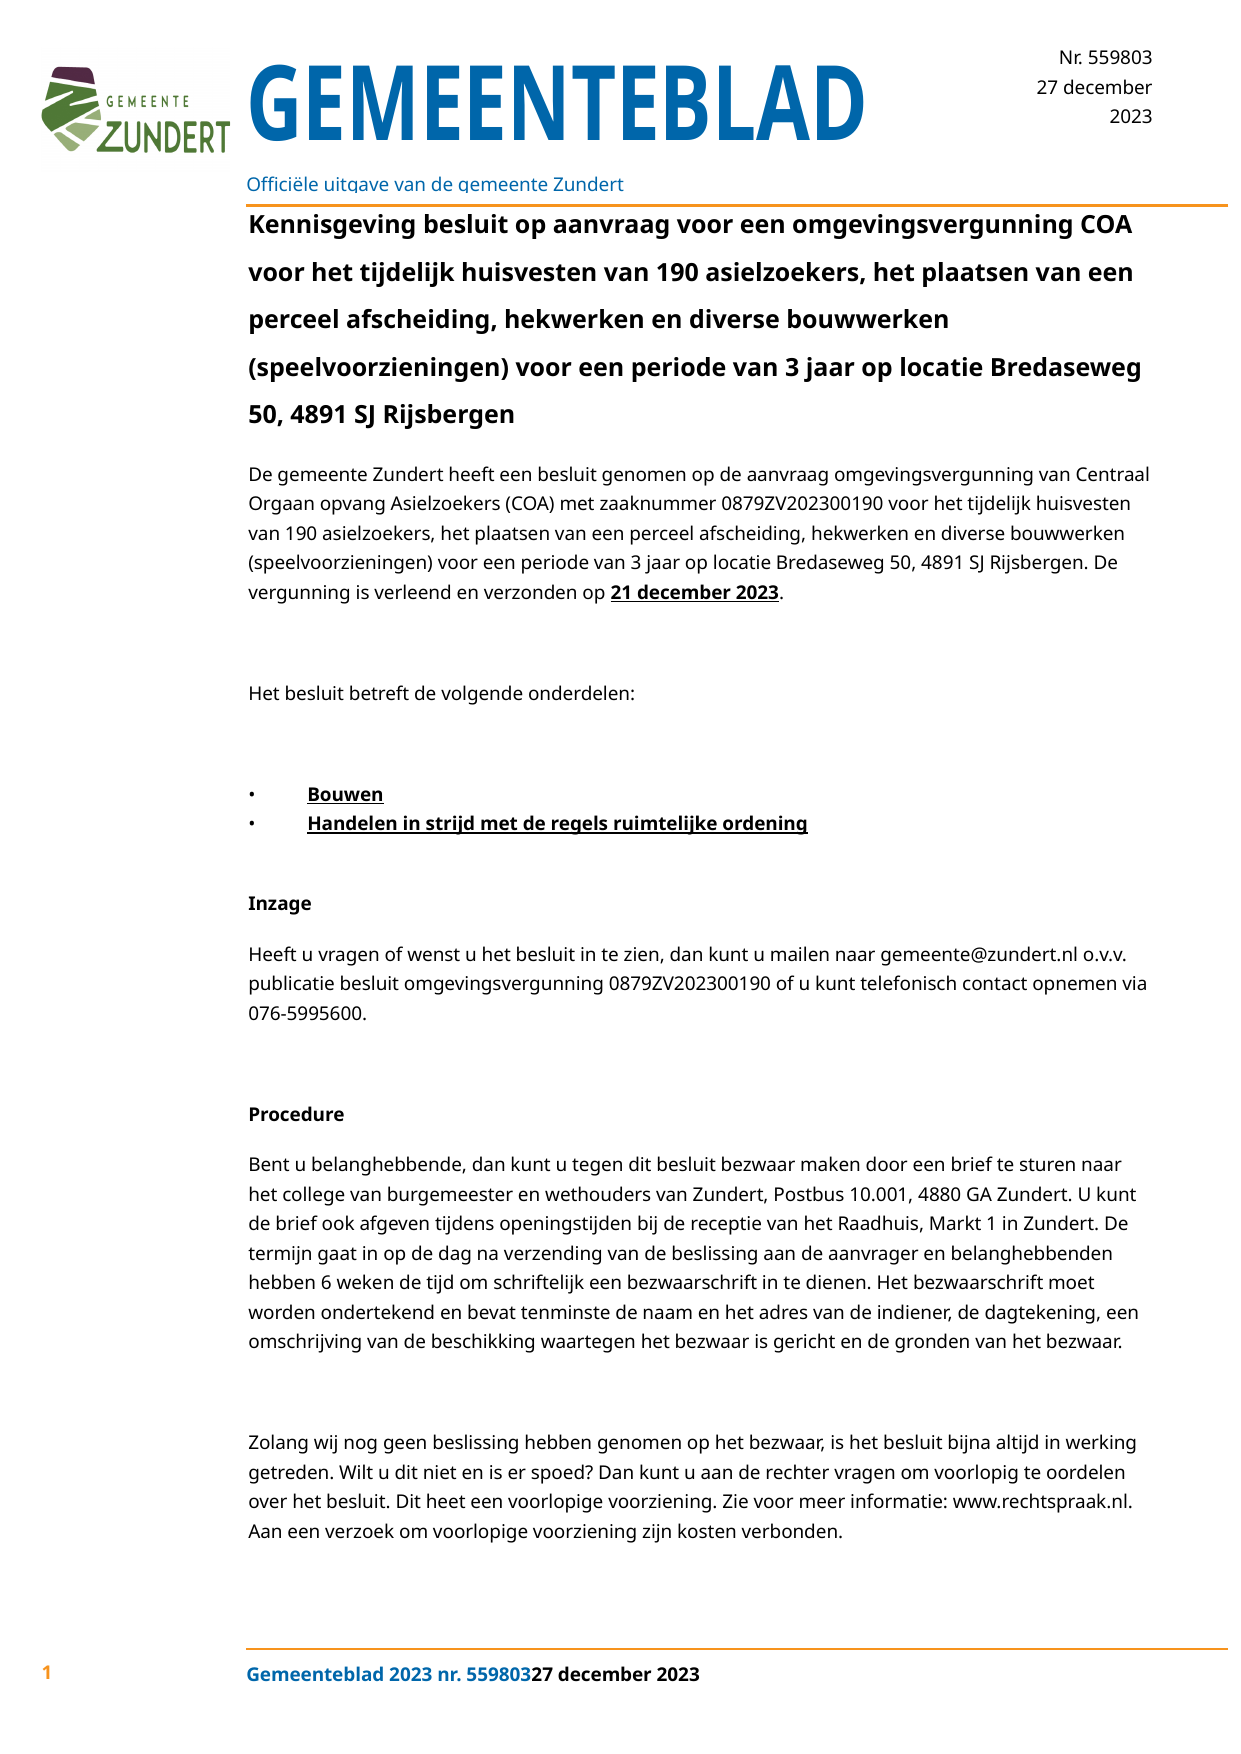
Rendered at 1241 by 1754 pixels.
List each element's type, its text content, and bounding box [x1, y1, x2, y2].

picture [41, 47, 231, 172]
text Kennisgeving besluit op aanvraag voor een omgevingsvergunning COA voor het tijdelijk huisvesten van 190 asielzoekers, het plaatsen van een perceel afscheiding, hekwerken en diverse bouwwerken (speelvoorzieningen) voor een periode van 3 jaar op locatie Bredaseweg 50, 4891 SJ Rijsbergen [248, 207, 1152, 431]
text Inzage [248, 890, 1152, 916]
text Bent u belanghebbende, dan kunt u tegen dit besluit bezwaar maken door een brief te sturen naar het college van burgemeester en wethouders van Zundert, Postbus 10.001, 4880 GA Zundert. U kunt de brief ook afgeven tijdens openingstijden bij de receptie van het Raadhuis, Markt 1 in Zundert. De termijn gaat in op de dag na verzending van de beslissing aan de aanvrager en belanghebbenden hebben 6 weken de tijd om schriftelijk een bezwaarschrift in te dienen. Het bezwaarschrift moet worden ondertekend en bevat tenminste de naam en het adres van de indiener, de dagtekening, een omschrijving van de beschikking waartegen het bezwaar is gericht en de gronden van het bezwaar. [248, 1151, 1152, 1354]
text De gemeente Zundert heeft een besluit genomen op de aanvraag omgevingsvergunning van Centraal Orgaan opvang Asielzoekers (COA) met zaaknummer 0879ZV202300190 voor het tijdelijk huisvesten van 190 asielzoekers, het plaatsen van een perceel afscheiding, hekwerken en diverse bouwwerken (speelvoorzieningen) voor een periode van 3 jaar op locatie Bredaseweg 50, 4891 SJ Rijsbergen. De vergunning is verleend en verzonden op 21 december 2023. [248, 461, 1152, 605]
list Bouwen [248, 781, 1152, 806]
text Procedure [248, 1101, 1152, 1126]
text Het besluit betreft de volgende onderdelen: [248, 680, 1152, 706]
text Heeft u vragen of wenst u het besluit in te zien, dan kunt u mailen naar gemeente@zundert.nl o.v.v. publicatie besluit omgevingsvergunning 0879ZV202300190 of u kunt telefonisch contact opnemen via 076-5995600. [248, 941, 1152, 1026]
list Handelen in strijd met de regels ruimtelijke ordening [248, 810, 1152, 836]
text Zolang wij nog geen beslissing hebben genomen op het bezwaar, is het besluit bijna altijd in werking getreden. Wilt u dit niet en is er spoed? Dan kunt u aan de rechter vragen om voorlopig te oordelen over het besluit. Dit heet een voorlopige voorziening. Zie voor meer informatie: www.rechtspraak.nl. Aan een verzoek om voorlopige voorziening zijn kosten verbonden. [248, 1429, 1152, 1544]
